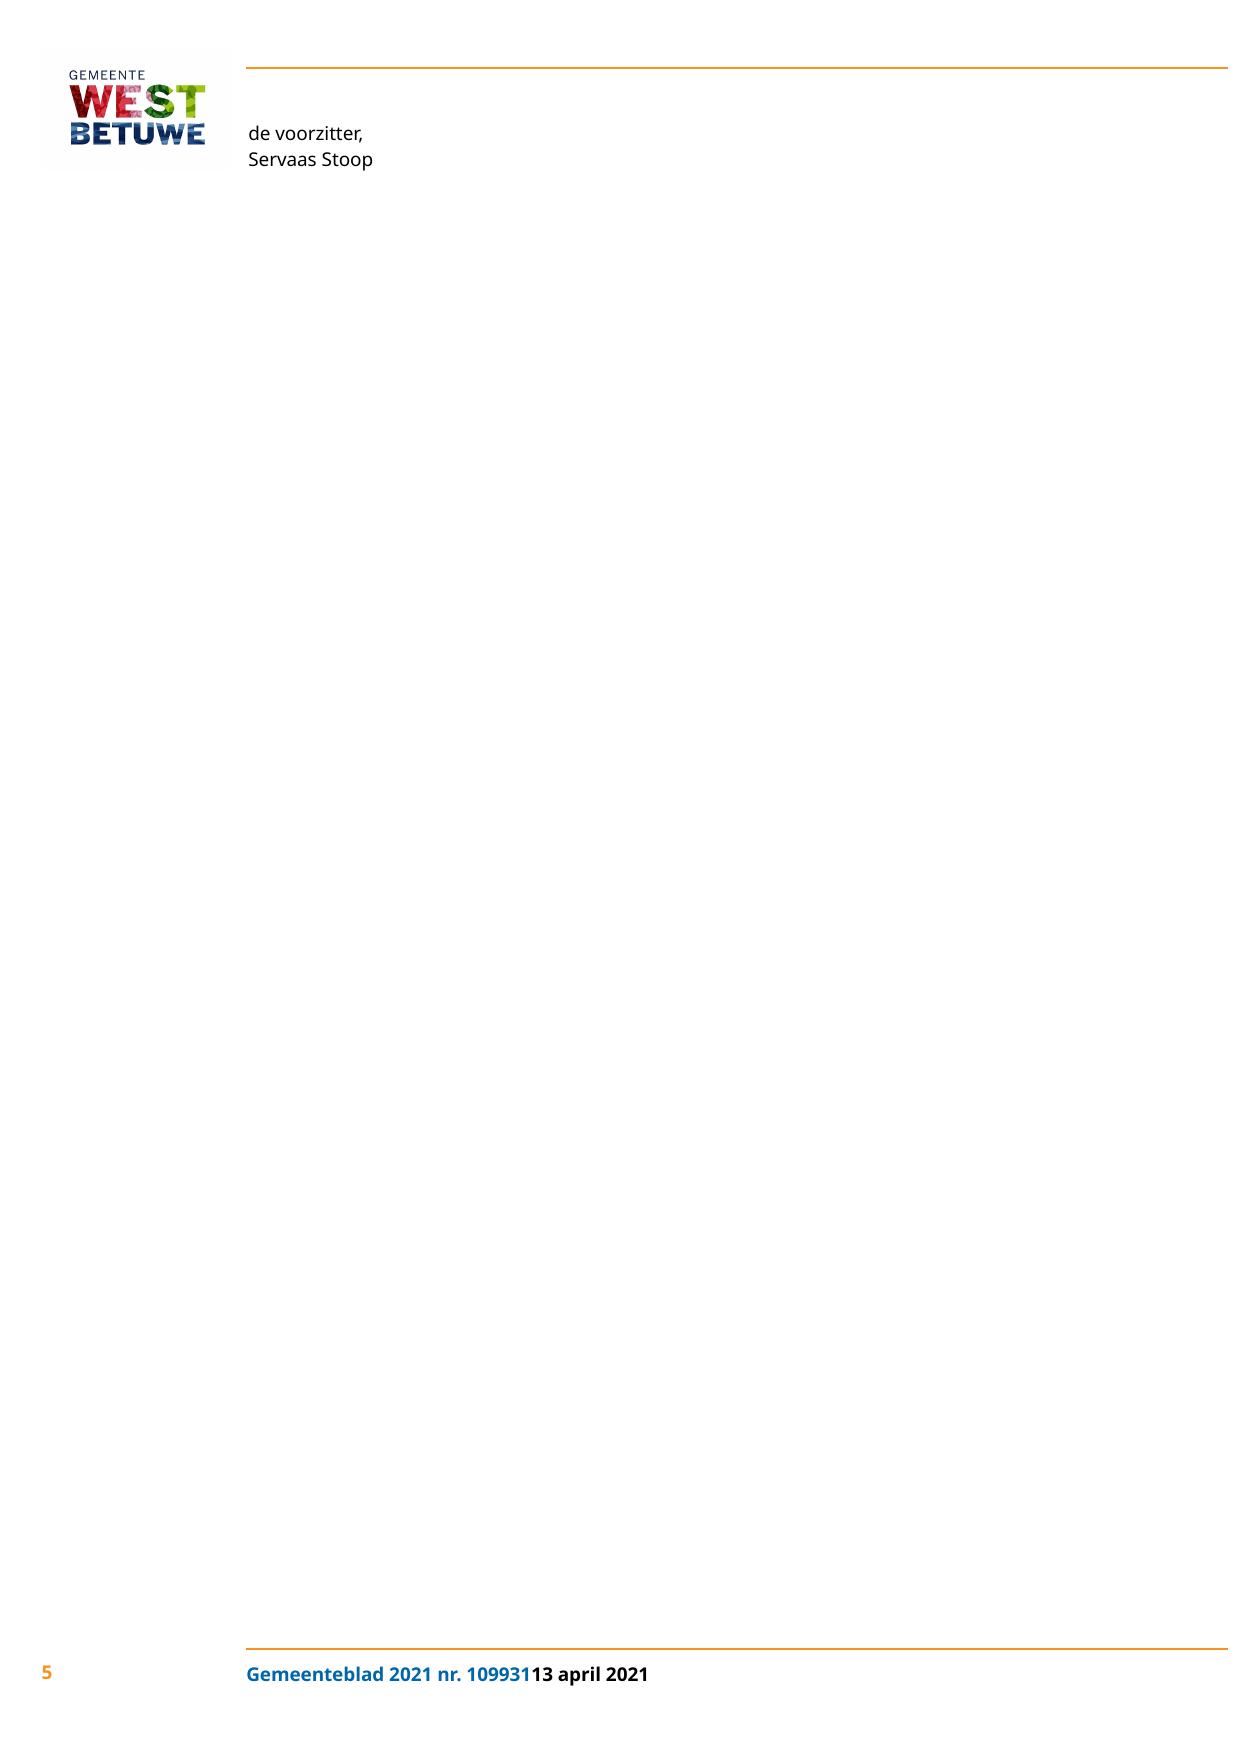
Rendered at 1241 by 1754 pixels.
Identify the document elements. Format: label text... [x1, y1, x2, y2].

picture [41, 47, 231, 172]
text Servaas Stoop [248, 146, 1152, 172]
text de voorzitter, [248, 121, 1152, 146]
